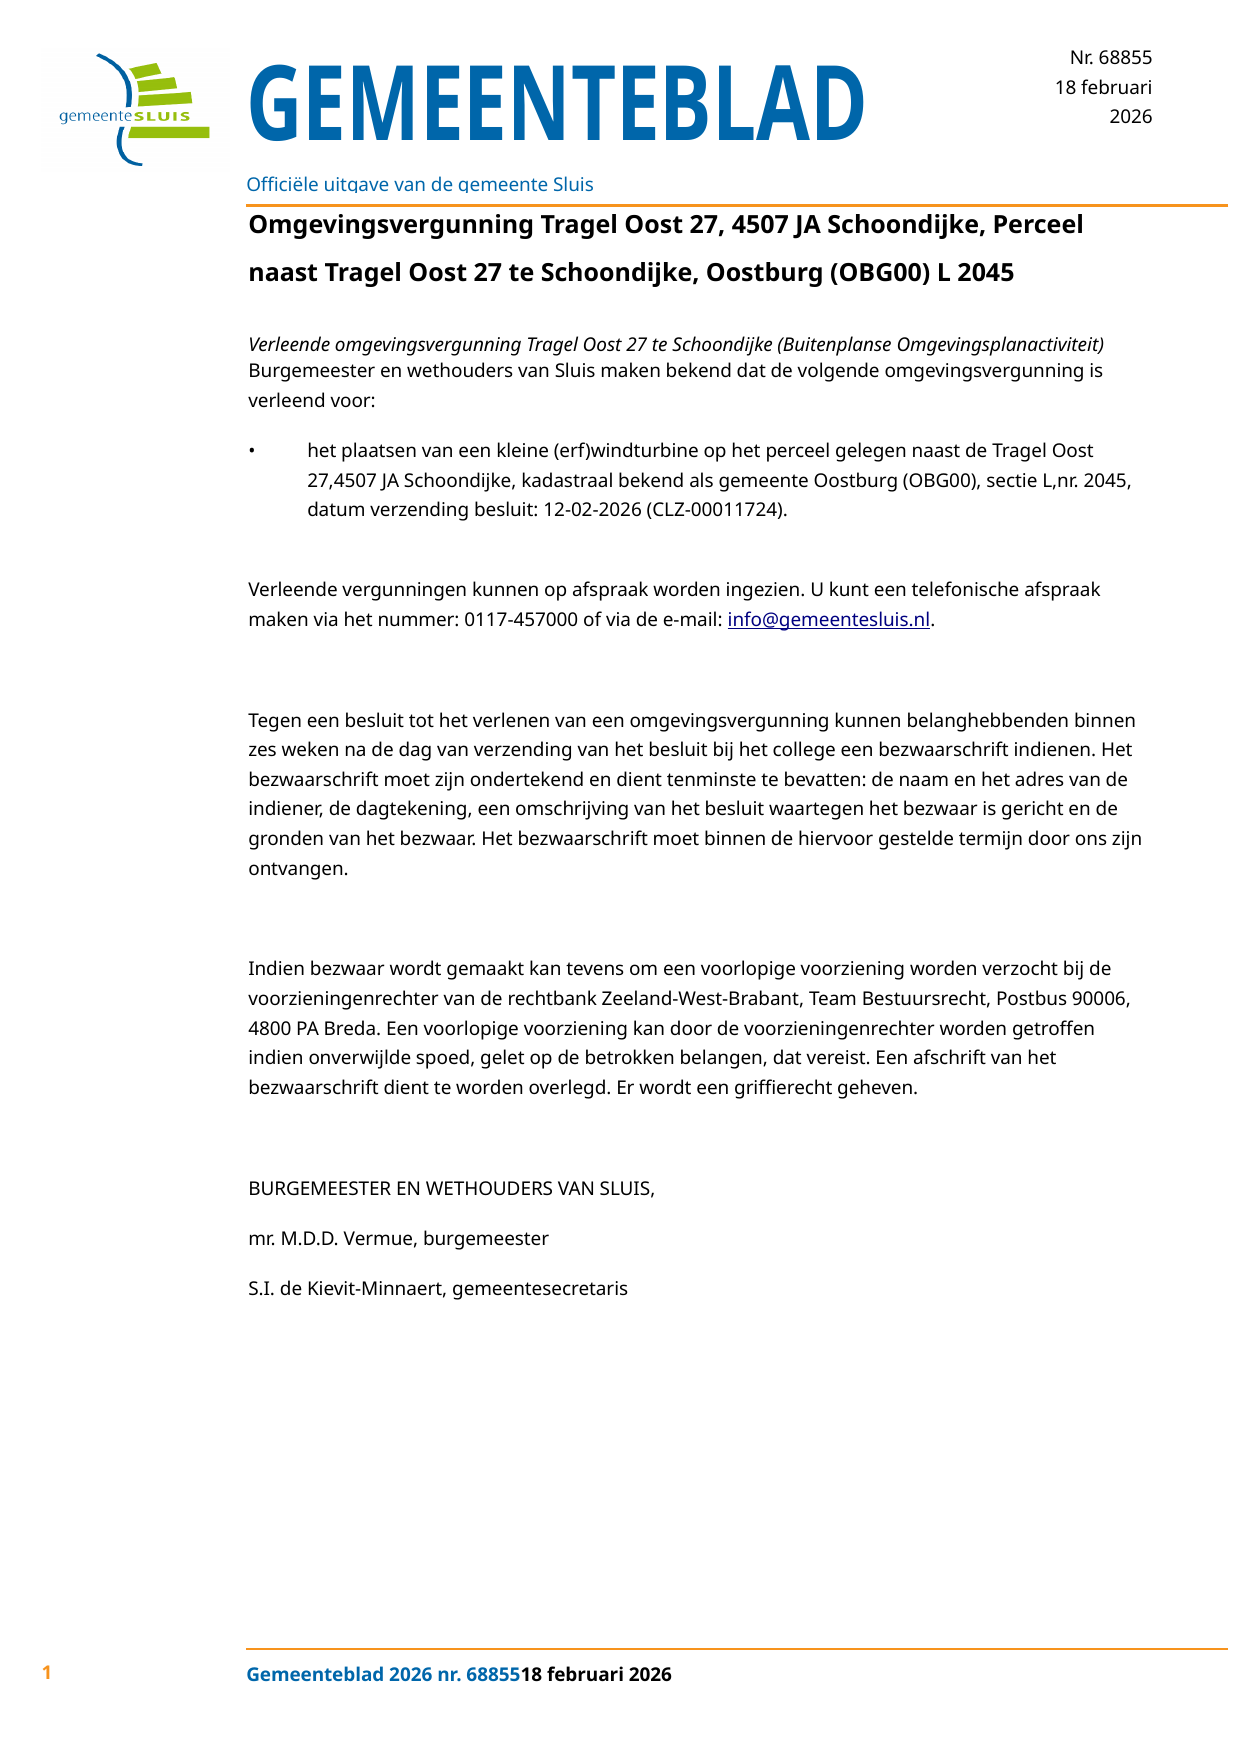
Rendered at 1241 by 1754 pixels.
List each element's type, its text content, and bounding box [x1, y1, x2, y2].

text Tegen een besluit tot het verlenen van een omgevingsvergunning kunnen belanghebbenden binnen zes weken na de dag van verzending van het besluit bij het college een bezwaarschrift indienen. Het bezwaarschrift moet zijn ondertekend en dient tenminste te bevatten: de naam en het adres van de indiener, de dagtekening, een omschrijving van het besluit waartegen het bezwaar is gericht en de gronden van het bezwaar. Het bezwaarschrift moet binnen de hiervoor gestelde termijn door ons zijn ontvangen. [248, 707, 1152, 880]
text Omgevingsvergunning Tragel Oost 27, 4507 JA Schoondijke, Perceel naast Tragel Oost 27 te Schoondijke, Oostburg (OBG00) L 2045 [248, 207, 1152, 288]
text Burgemeester en wethouders van Sluis maken bekend dat de volgende omgevingsvergunning is verleend voor: [248, 357, 1152, 412]
text BURGEMEESTER EN WETHOUDERS VAN SLUIS, [248, 1175, 1152, 1200]
list het plaatsen van een kleine (erf)windturbine op het perceel gelegen naast de Tragel Oost 27,4507 JA Schoondijke, kadastraal bekend als gemeente Oostburg (OBG00), sectie L,nr. 2045, datum verzending besluit: 12-02-2026 (CLZ-00011724). [248, 437, 1152, 522]
picture [41, 47, 231, 172]
text Verleende omgevingsvergunning Tragel Oost 27 te Schoondijke (Buitenplanse Omgevingsplanactiviteit) [248, 331, 1152, 357]
text Indien bezwaar wordt gemaakt kan tevens om een voorlopige voorziening worden verzocht bij de voorzieningenrechter van de rechtbank Zeeland-West-Brabant, Team Bestuursrecht, Postbus 90006, 4800 PA Breda. Een voorlopige voorziening kan door de voorzieningenrechter worden getroffen indien onverwijlde spoed, gelet op de betrokken belangen, dat vereist. Een afschrift van het bezwaarschrift dient te worden overlegd. Er wordt een griffierecht geheven. [248, 956, 1152, 1099]
text mr. M.D.D. Vermue, burgemeester [248, 1225, 1152, 1251]
text Verleende vergunningen kunnen op afspraak worden ingezien. U kunt een telefonische afspraak maken via het nummer: 0117-457000 of via de e-mail: info@gemeentesluis.nl. [248, 576, 1152, 632]
text S.I. de Kievit-Minnaert, gemeentesecretaris [248, 1276, 1152, 1301]
